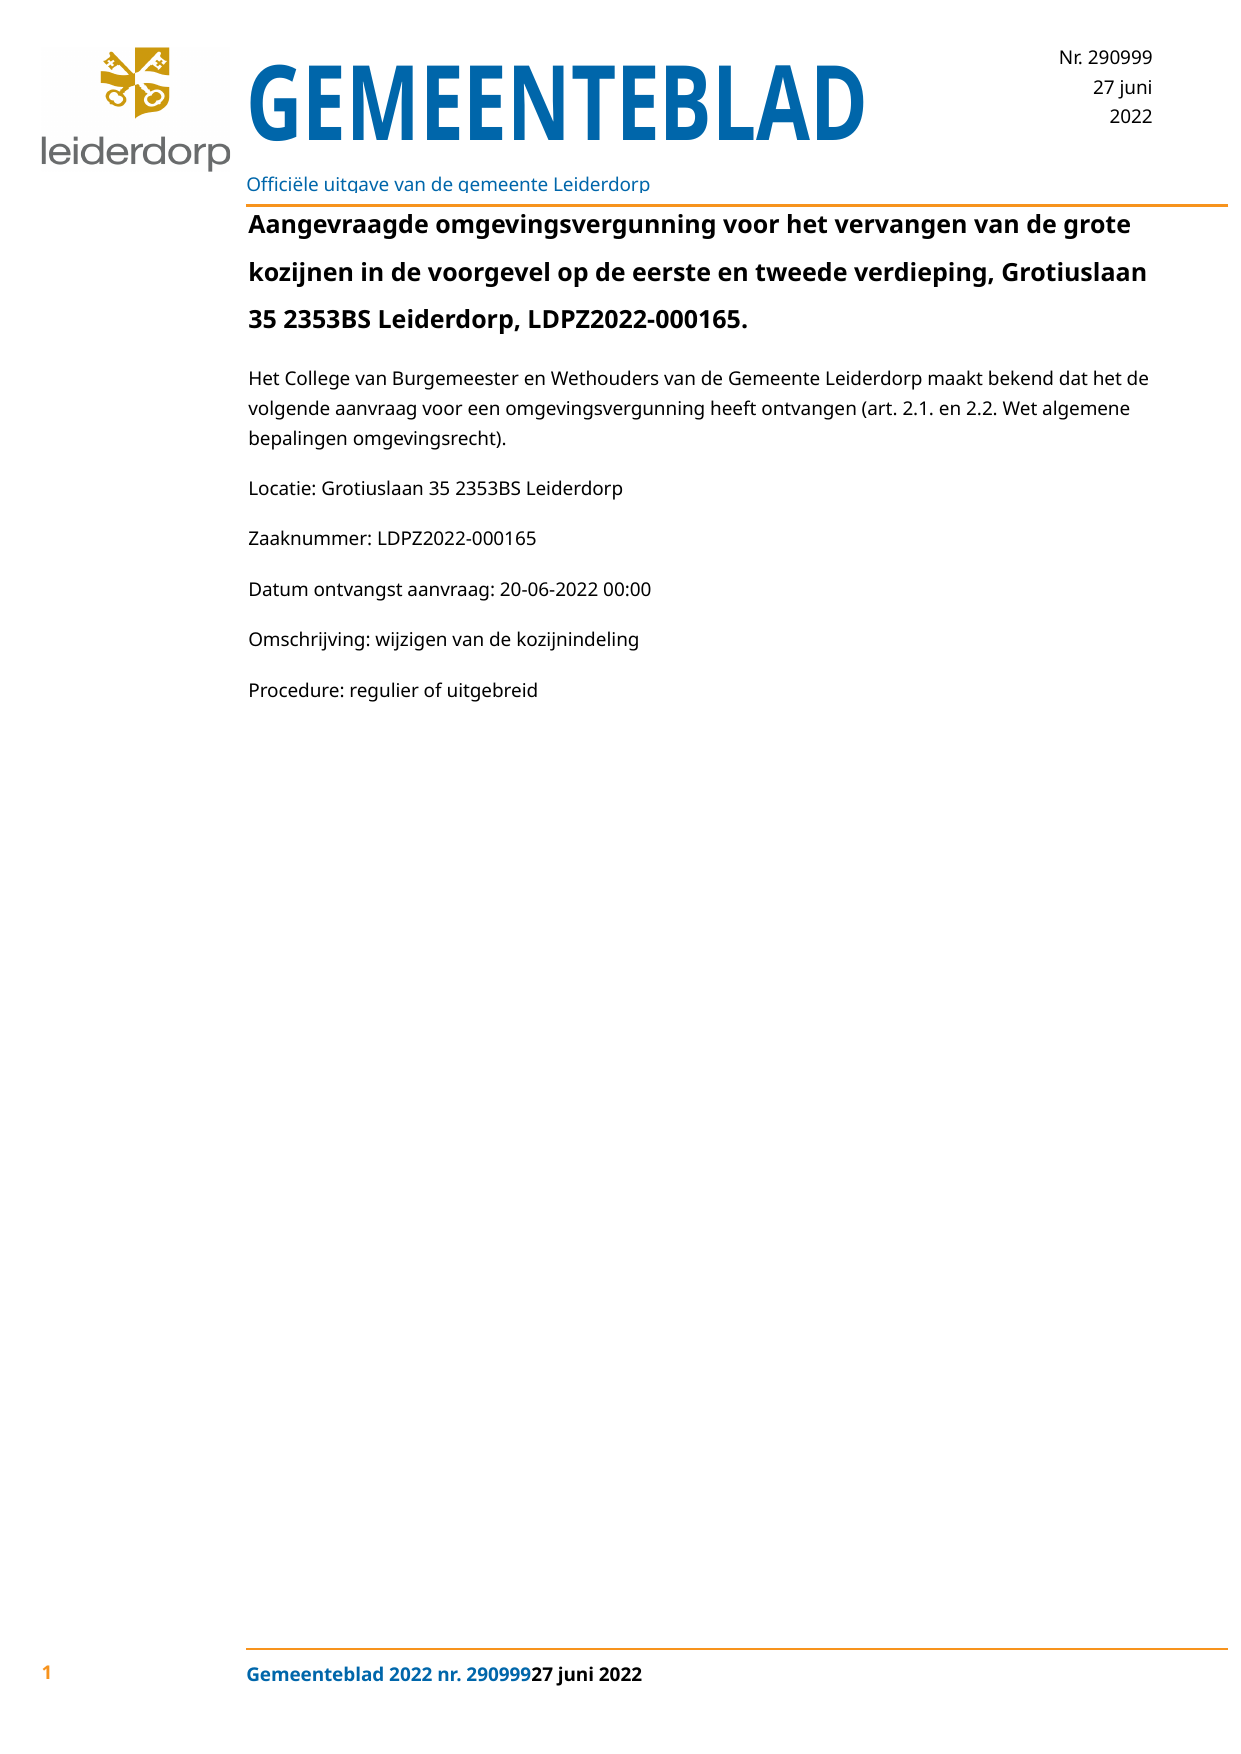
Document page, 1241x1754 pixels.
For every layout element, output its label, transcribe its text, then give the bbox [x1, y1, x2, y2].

text Locatie: Grotiuslaan 35 2353BS Leiderdorp [248, 475, 1152, 501]
text Aangevraagde omgevingsvergunning voor het vervangen van de grote kozijnen in de voorgevel op de eerste en tweede verdieping, Grotiuslaan 35 2353BS Leiderdorp, LDPZ2022-000165. [248, 207, 1152, 336]
text Procedure: regulier of uitgebreid [248, 677, 1152, 702]
text Het College van Burgemeester en Wethouders van de Gemeente Leiderdorp maakt bekend dat het de volgende aanvraag voor een omgevingsvergunning heeft ontvangen (art. 2.1. en 2.2. Wet algemene bepalingen omgevingsrecht). [248, 366, 1152, 450]
text Zaaknummer: LDPZ2022-000165 [248, 526, 1152, 551]
text Datum ontvangst aanvraag: 20-06-2022 00:00 [248, 576, 1152, 602]
text Omschrijving: wijzigen van de kozijnindeling [248, 626, 1152, 652]
picture [41, 47, 231, 172]
